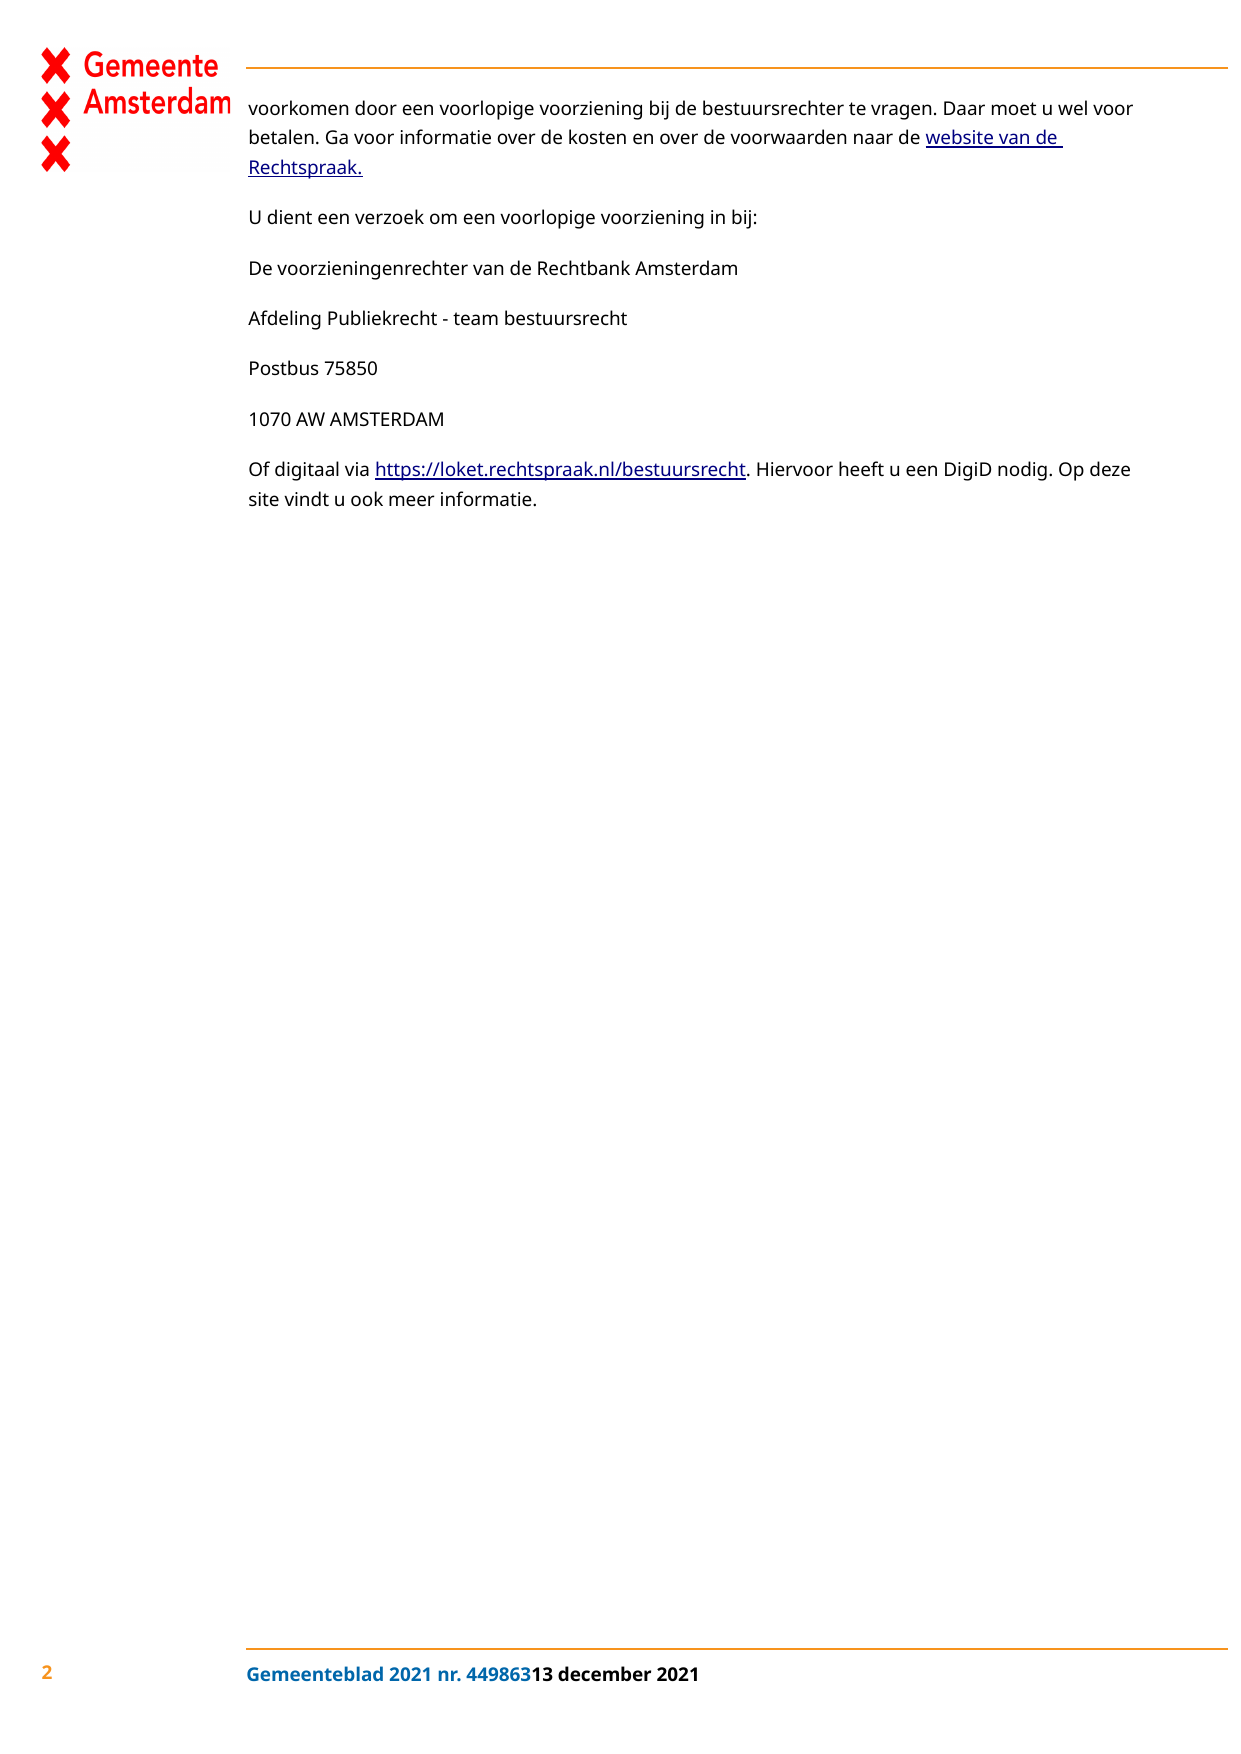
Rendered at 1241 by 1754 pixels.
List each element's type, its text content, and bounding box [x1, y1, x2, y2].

text voorkomen door een voorlopige voorziening bij de bestuursrechter te vragen. Daar moet u wel voor betalen. Ga voor informatie over de kosten en over de voorwaarden naar de website van de Rechtspraak. [248, 95, 1152, 180]
text U dient een verzoek om een voorlopige voorziening in bij: [248, 204, 1152, 230]
text 1070 AW AMSTERDAM [248, 406, 1152, 432]
text Postbus 75850 [248, 356, 1152, 381]
picture [41, 47, 231, 172]
text De voorzieningenrechter van de Rechtbank Amsterdam [248, 255, 1152, 281]
text Afdeling Publiekrecht - team bestuursrecht [248, 305, 1152, 331]
text Of digitaal via https://loket.rechtspraak.nl/bestuursrecht. Hiervoor heeft u een DigiD nodig. Op deze site vindt u ook meer informatie. [248, 456, 1152, 512]
